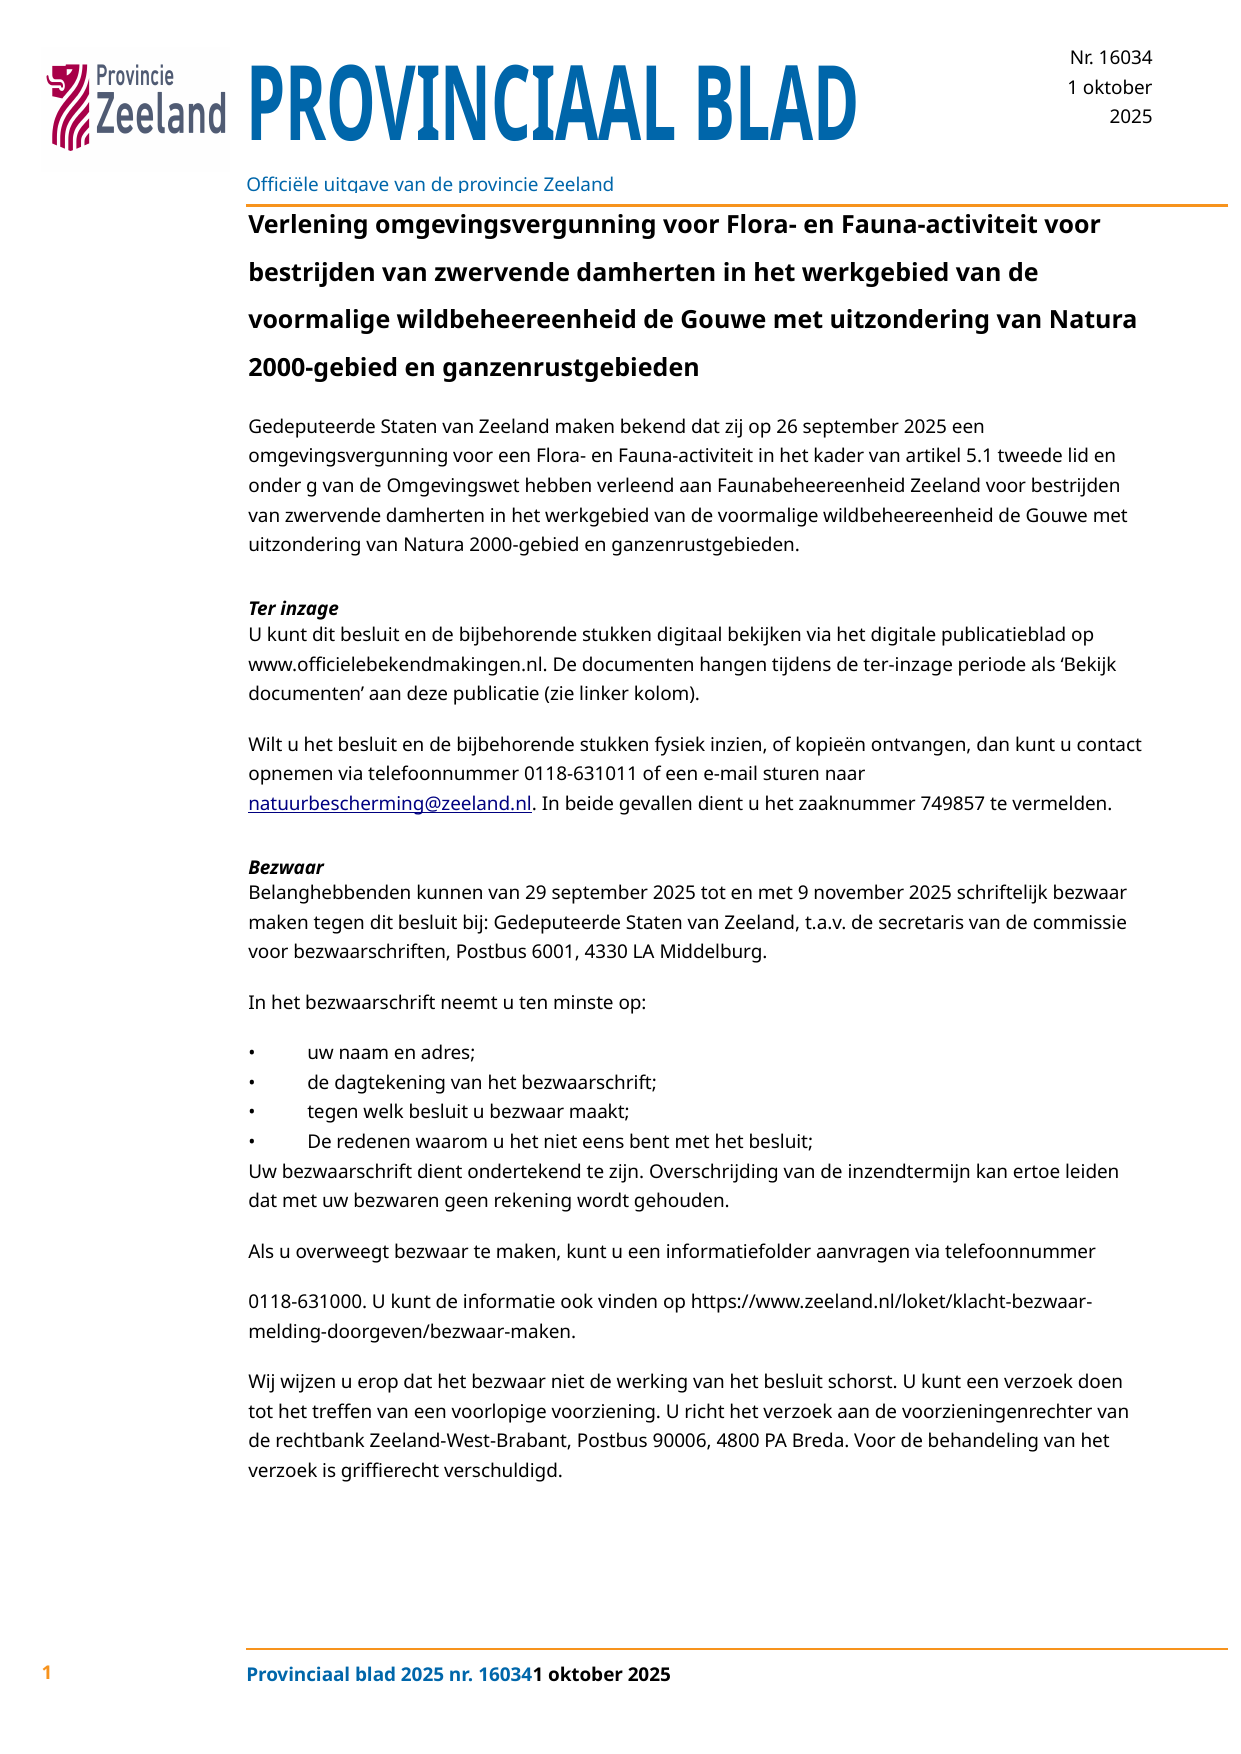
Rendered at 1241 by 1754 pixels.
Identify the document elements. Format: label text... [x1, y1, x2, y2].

text Wij wijzen u erop dat het bezwaar niet de werking van het besluit schorst. U kunt een verzoek doen tot het treffen van een voorlopige voorziening. U richt het verzoek aan de voorzieningenrechter van de rechtbank Zeeland-West-Brabant, Postbus 90006, 4800 PA Breda. Voor de behandeling van het verzoek is griffierecht verschuldigd. [248, 1368, 1152, 1483]
text Ter inzage [248, 595, 1152, 621]
text Uw bezwaarschrift dient ondertekend te zijn. Overschrijding van de inzendtermijn kan ertoe leiden dat met uw bezwaren geen rekening wordt gehouden. [248, 1158, 1152, 1213]
text 0118-631000. U kunt de informatie ook vinden op https://www.zeeland.nl/loket/klacht-bezwaar-melding-doorgeven/bezwaar-maken. [248, 1288, 1152, 1344]
list uw naam en adres; [248, 1039, 1152, 1065]
picture [41, 47, 231, 172]
list tegen welk besluit u bezwaar maakt; [248, 1099, 1152, 1124]
text Belanghebbenden kunnen van 29 september 2025 tot en met 9 november 2025 schriftelijk bezwaar maken tegen dit besluit bij: Gedeputeerde Staten van Zeeland, t.a.v. de secretaris van de commissie voor bezwaarschriften, Postbus 6001, 4330 LA Middelburg. [248, 879, 1152, 964]
list De redenen waarom u het niet eens bent met het besluit; [248, 1128, 1152, 1154]
text Verlening omgevingsvergunning voor Flora- en Fauna-activiteit voor bestrijden van zwervende damherten in het werkgebied van de voormalige wildbeheereenheid de Gouwe met uitzondering van Natura 2000-gebied en ganzenrustgebieden [248, 207, 1152, 384]
text U kunt dit besluit en de bijbehorende stukken digitaal bekijken via het digitale publicatieblad op www.officielebekendmakingen.nl. De documenten hangen tijdens de ter-inzage periode als ‘Bekijk documenten’ aan deze publicatie (zie linker kolom). [248, 621, 1152, 706]
text Wilt u het besluit en de bijbehorende stukken fysiek inzien, of kopieën ontvangen, dan kunt u contact opnemen via telefoonnummer 0118-631011 of een e-mail sturen naar natuurbescherming@zeeland.nl. In beide gevallen dient u het zaaknummer 749857 te vermelden. [248, 731, 1152, 816]
text Als u overweegt bezwaar te maken, kunt u een informatiefolder aanvragen via telefoonnummer [248, 1238, 1152, 1264]
text In het bezwaarschrift neemt u ten minste op: [248, 989, 1152, 1015]
text Gedeputeerde Staten van Zeeland maken bekend dat zij op 26 september 2025 een omgevingsvergunning voor een Flora- en Fauna-activiteit in het kader van artikel 5.1 tweede lid en onder g van de Omgevingswet hebben verleend aan Faunabeheereenheid Zeeland voor bestrijden van zwervende damherten in het werkgebied van de voormalige wildbeheereenheid de Gouwe met uitzondering van Natura 2000-gebied en ganzenrustgebieden. [248, 413, 1152, 557]
text Bezwaar [248, 854, 1152, 879]
list de dagtekening van het bezwaarschrift; [248, 1069, 1152, 1095]
